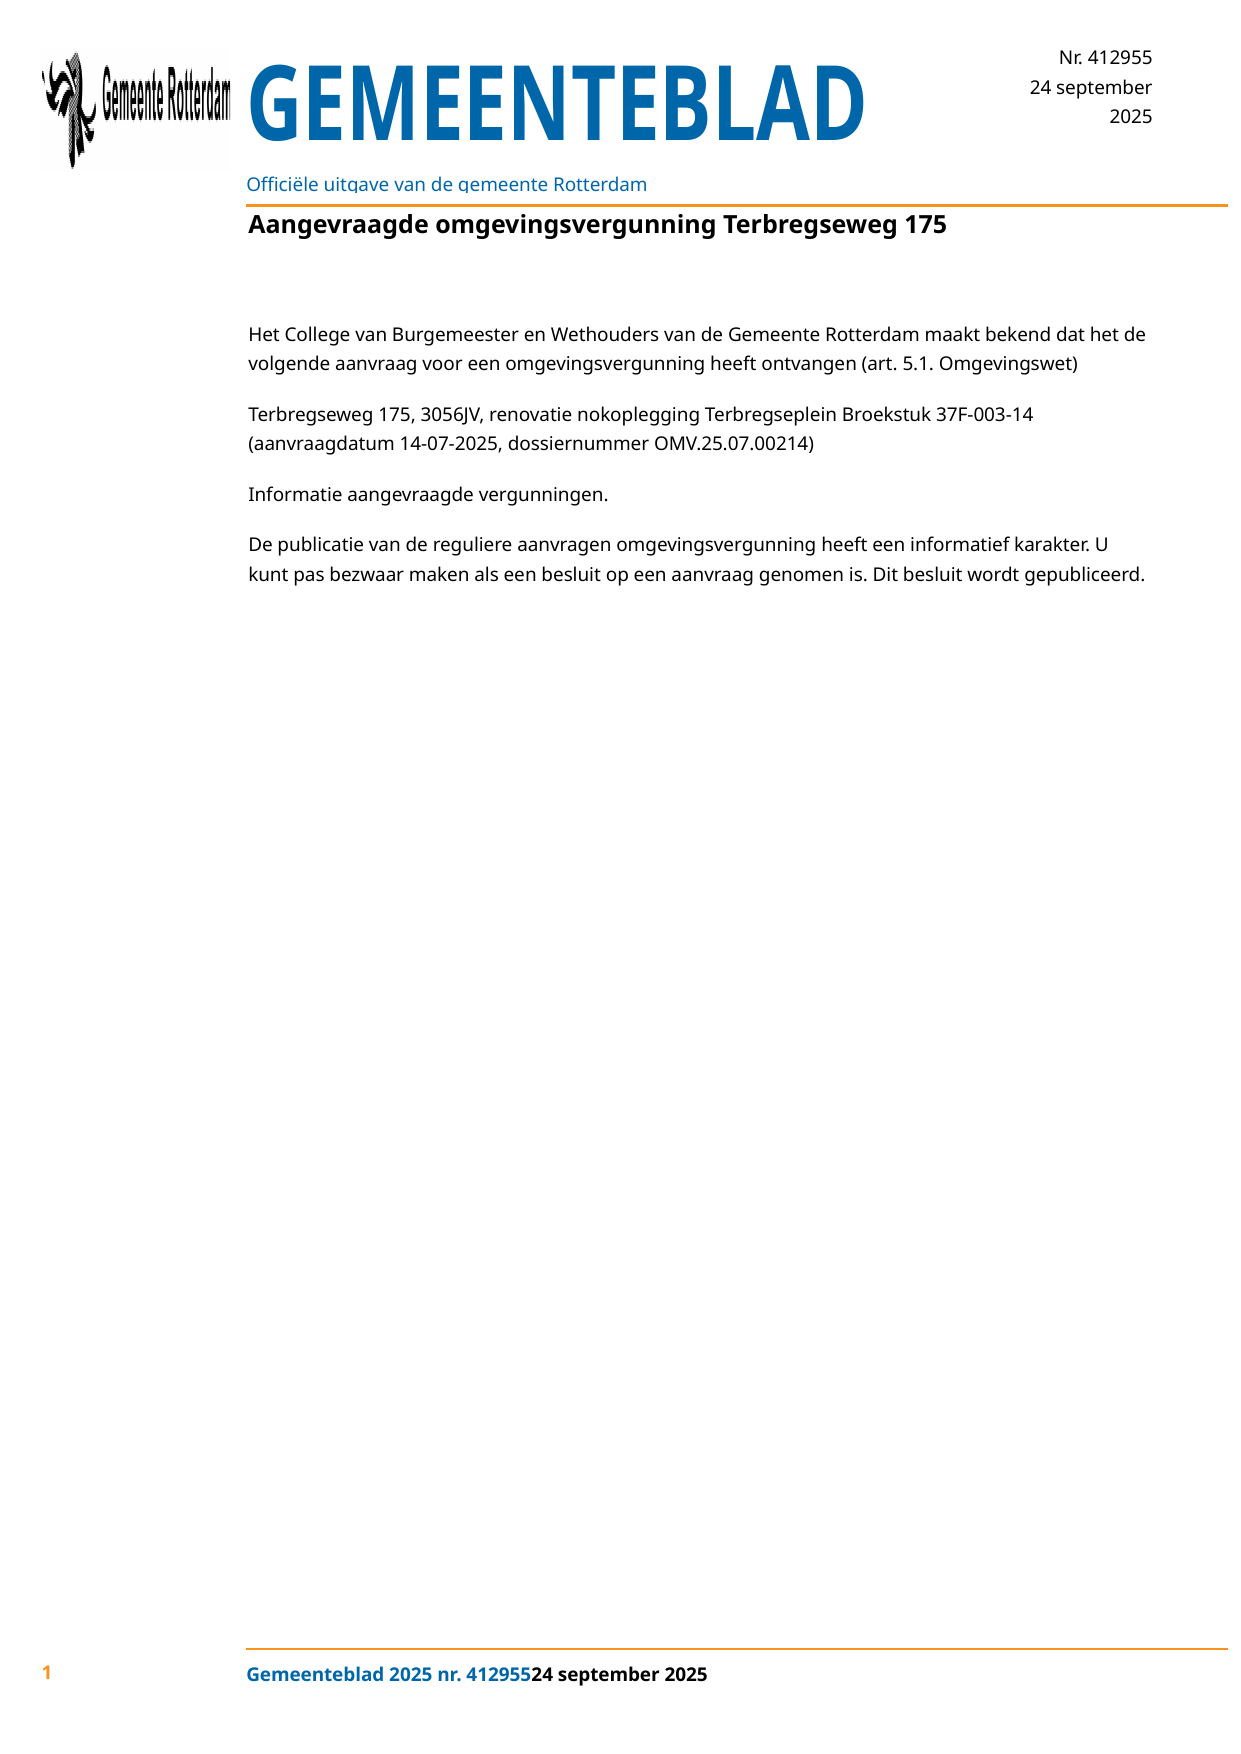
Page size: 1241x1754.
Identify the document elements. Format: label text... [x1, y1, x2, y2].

text Terbregseweg 175, 3056JV, renovatie nokoplegging Terbregseplein Broekstuk 37F-003-14 (aanvraagdatum 14-07-2025, dossiernummer OMV.25.07.00214) [248, 401, 1152, 456]
text De publicatie van de reguliere aanvragen omgevingsvergunning heeft een informatief karakter. U kunt pas bezwaar maken als een besluit op een aanvraag genomen is. Dit besluit wordt gepubliceerd. [248, 531, 1152, 586]
picture [41, 47, 231, 172]
text Informatie aangevraagde vergunningen. [248, 481, 1152, 506]
text Het College van Burgemeester en Wethouders van de Gemeente Rotterdam maakt bekend dat het de volgende aanvraag voor een omgevingsvergunning heeft ontvangen (art. 5.1. Omgevingswet) [248, 321, 1152, 376]
text Aangevraagde omgevingsvergunning Terbregseweg 175 [248, 207, 1152, 241]
